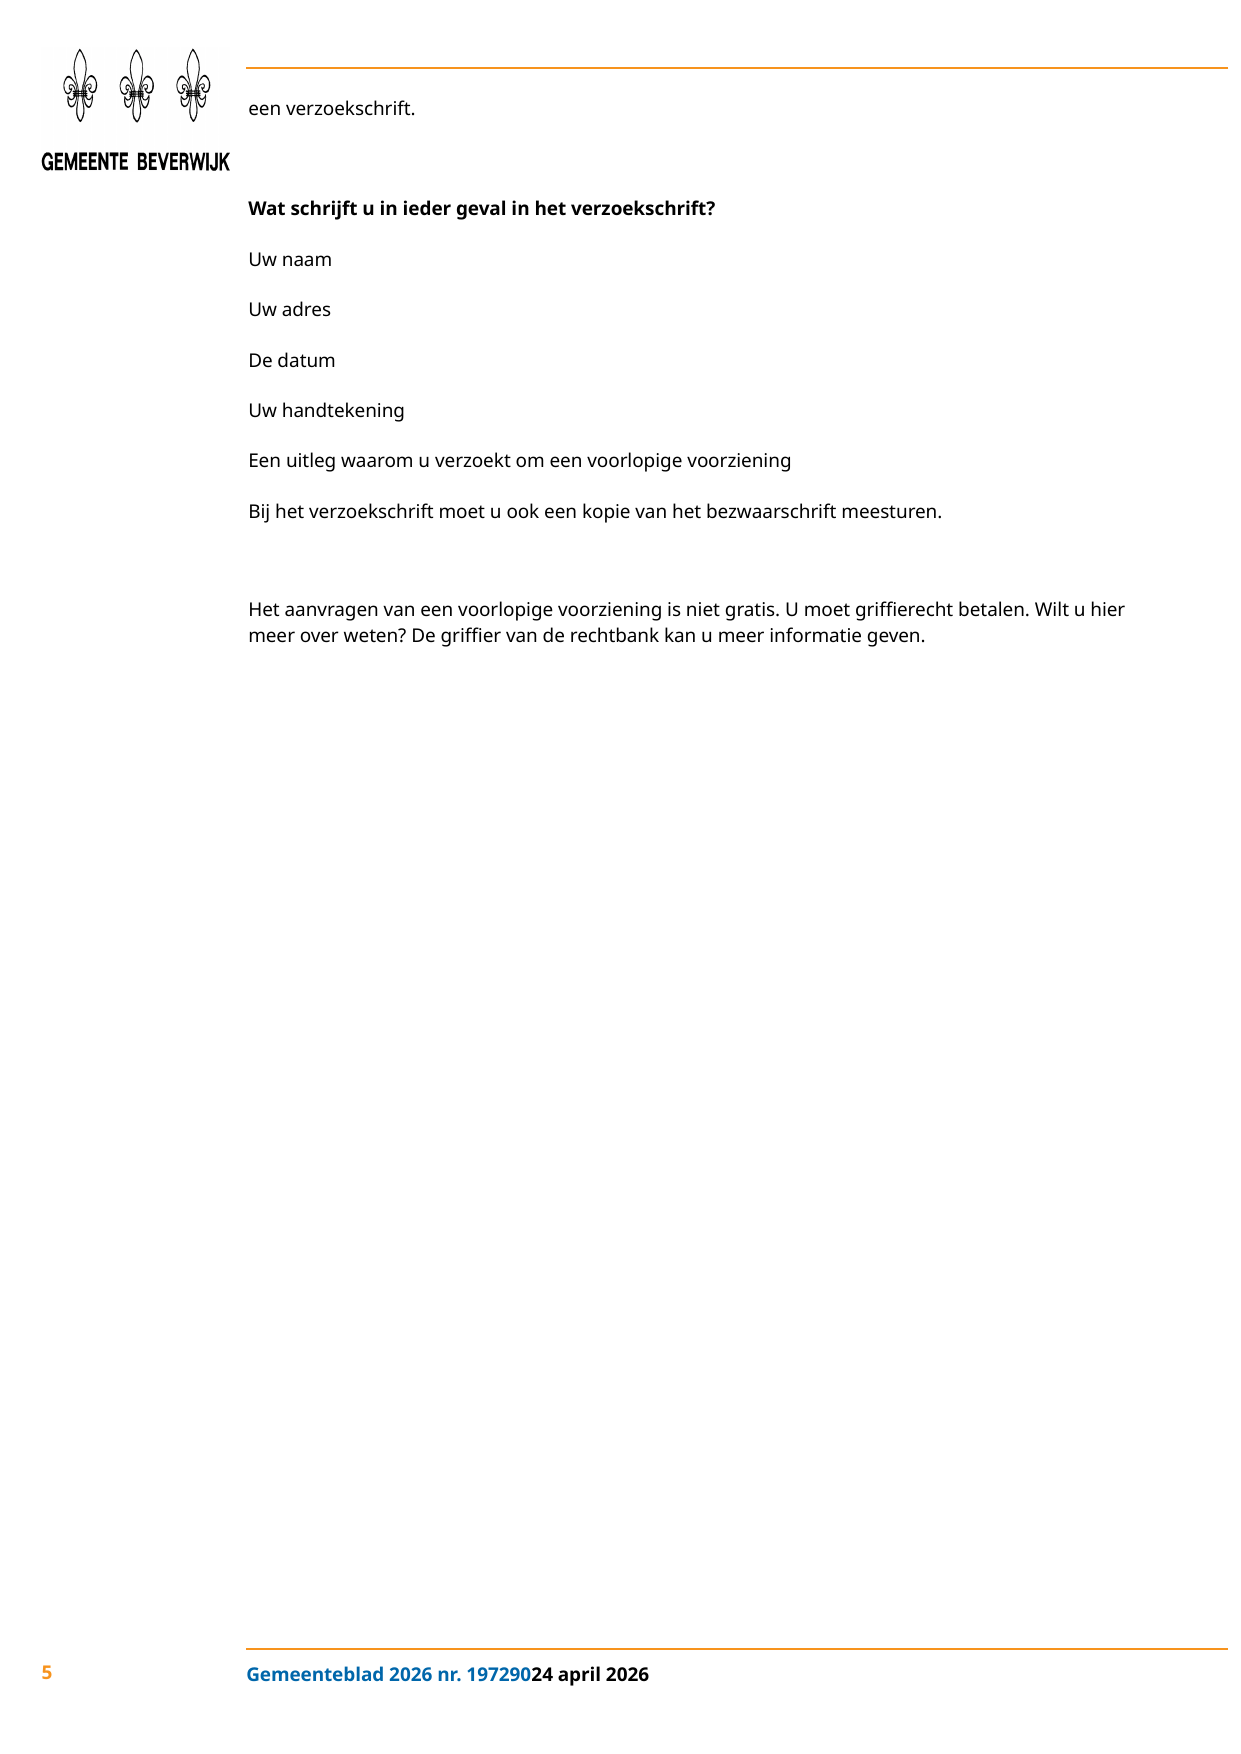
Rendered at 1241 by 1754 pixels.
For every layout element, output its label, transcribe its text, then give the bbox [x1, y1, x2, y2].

text Bij het verzoekschrift moet u ook een kopie van het bezwaarschrift meesturen. [248, 498, 1152, 524]
text Wat schrijft u in ieder geval in het verzoekschrift? [248, 196, 1152, 221]
text Uw naam [248, 246, 1152, 272]
picture [41, 47, 231, 172]
text een verzoekschrift. [248, 95, 1152, 121]
text Het aanvragen van een voorlopige voorziening is niet gratis. U moet griffierecht betalen. Wilt u hier meer over weten? De griffier van de rechtbank kan u meer informatie geven. [248, 596, 1152, 648]
text Een uitleg waarom u verzoekt om een voorlopige voorziening [248, 448, 1152, 473]
text Uw adres [248, 296, 1152, 322]
text De datum [248, 347, 1152, 373]
text Uw handtekening [248, 397, 1152, 423]
